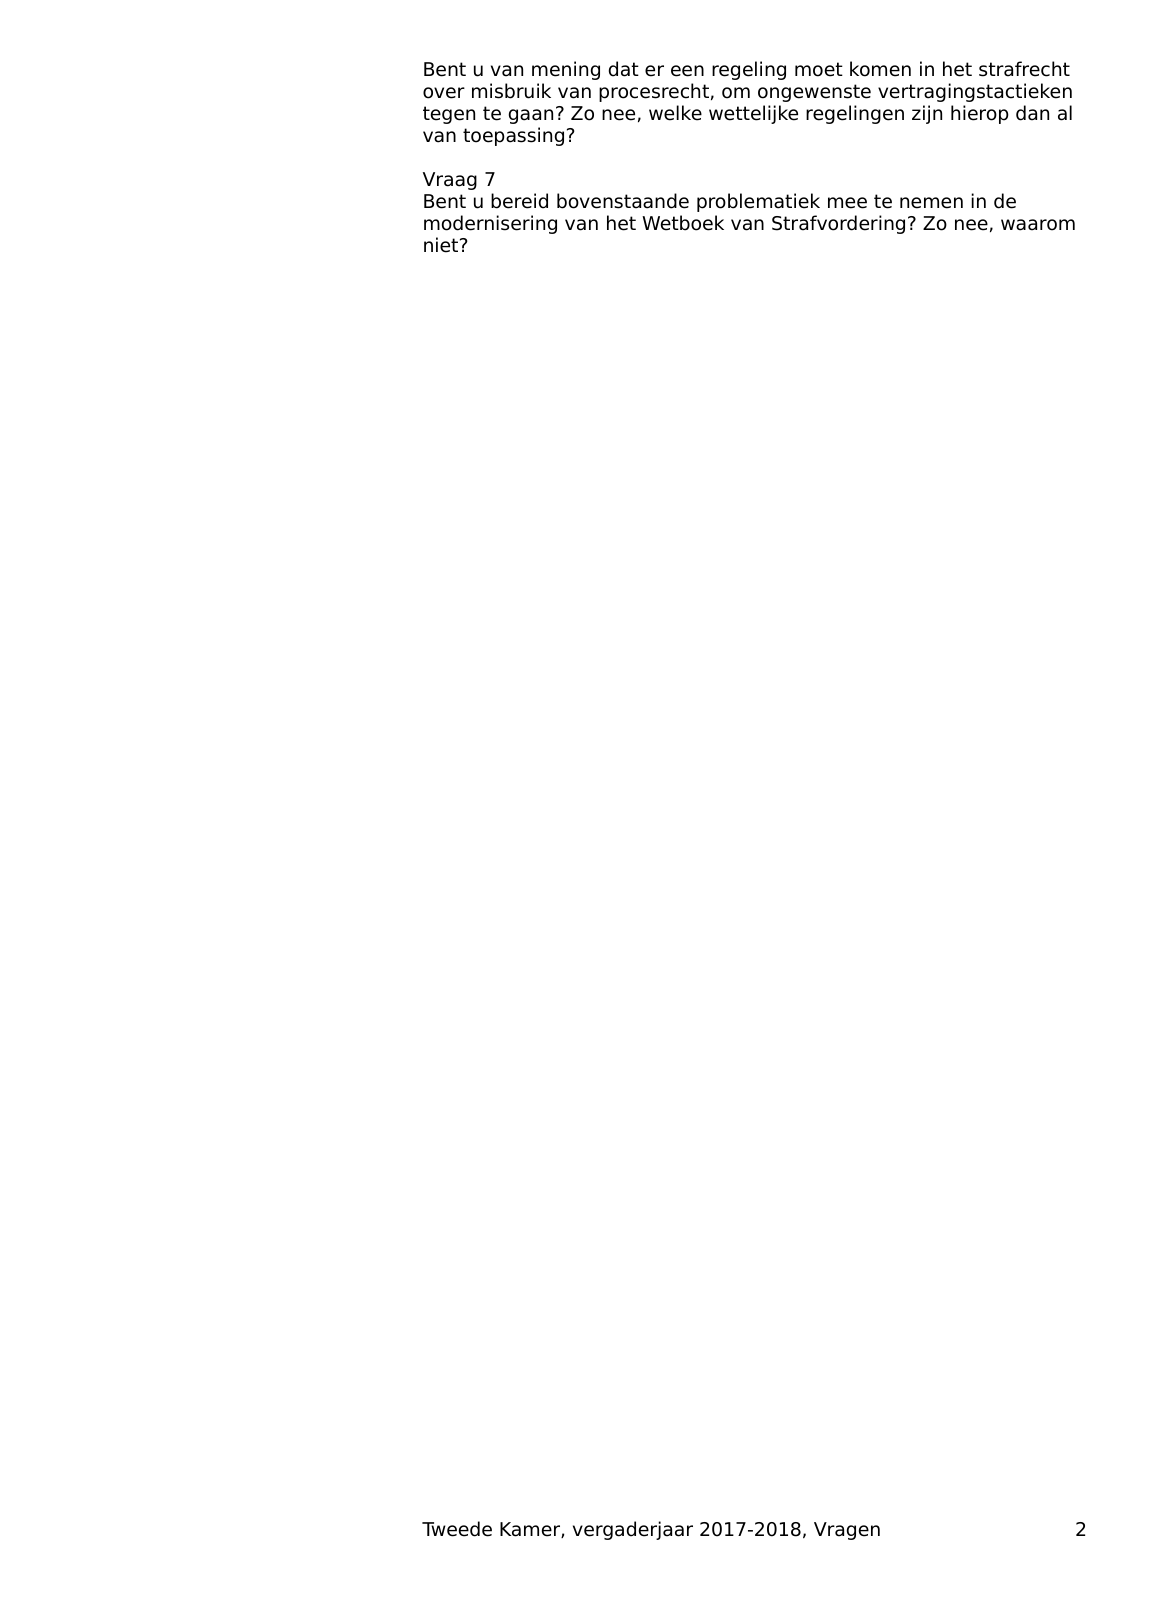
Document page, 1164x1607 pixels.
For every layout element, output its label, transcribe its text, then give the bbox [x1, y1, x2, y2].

text Vraag 7 [422, 169, 1087, 191]
text Bent u bereid bovenstaande problematiek mee te nemen in de modernisering van het Wetboek van Strafvordering? Zo nee, waarom niet? [422, 191, 1087, 257]
text Bent u van mening dat er een regeling moet komen in het strafrecht over misbruik van procesrecht, om ongewenste vertragingstactieken tegen te gaan? Zo nee, welke wettelijke regelingen zijn hierop dan al van toepassing? [422, 59, 1087, 147]
